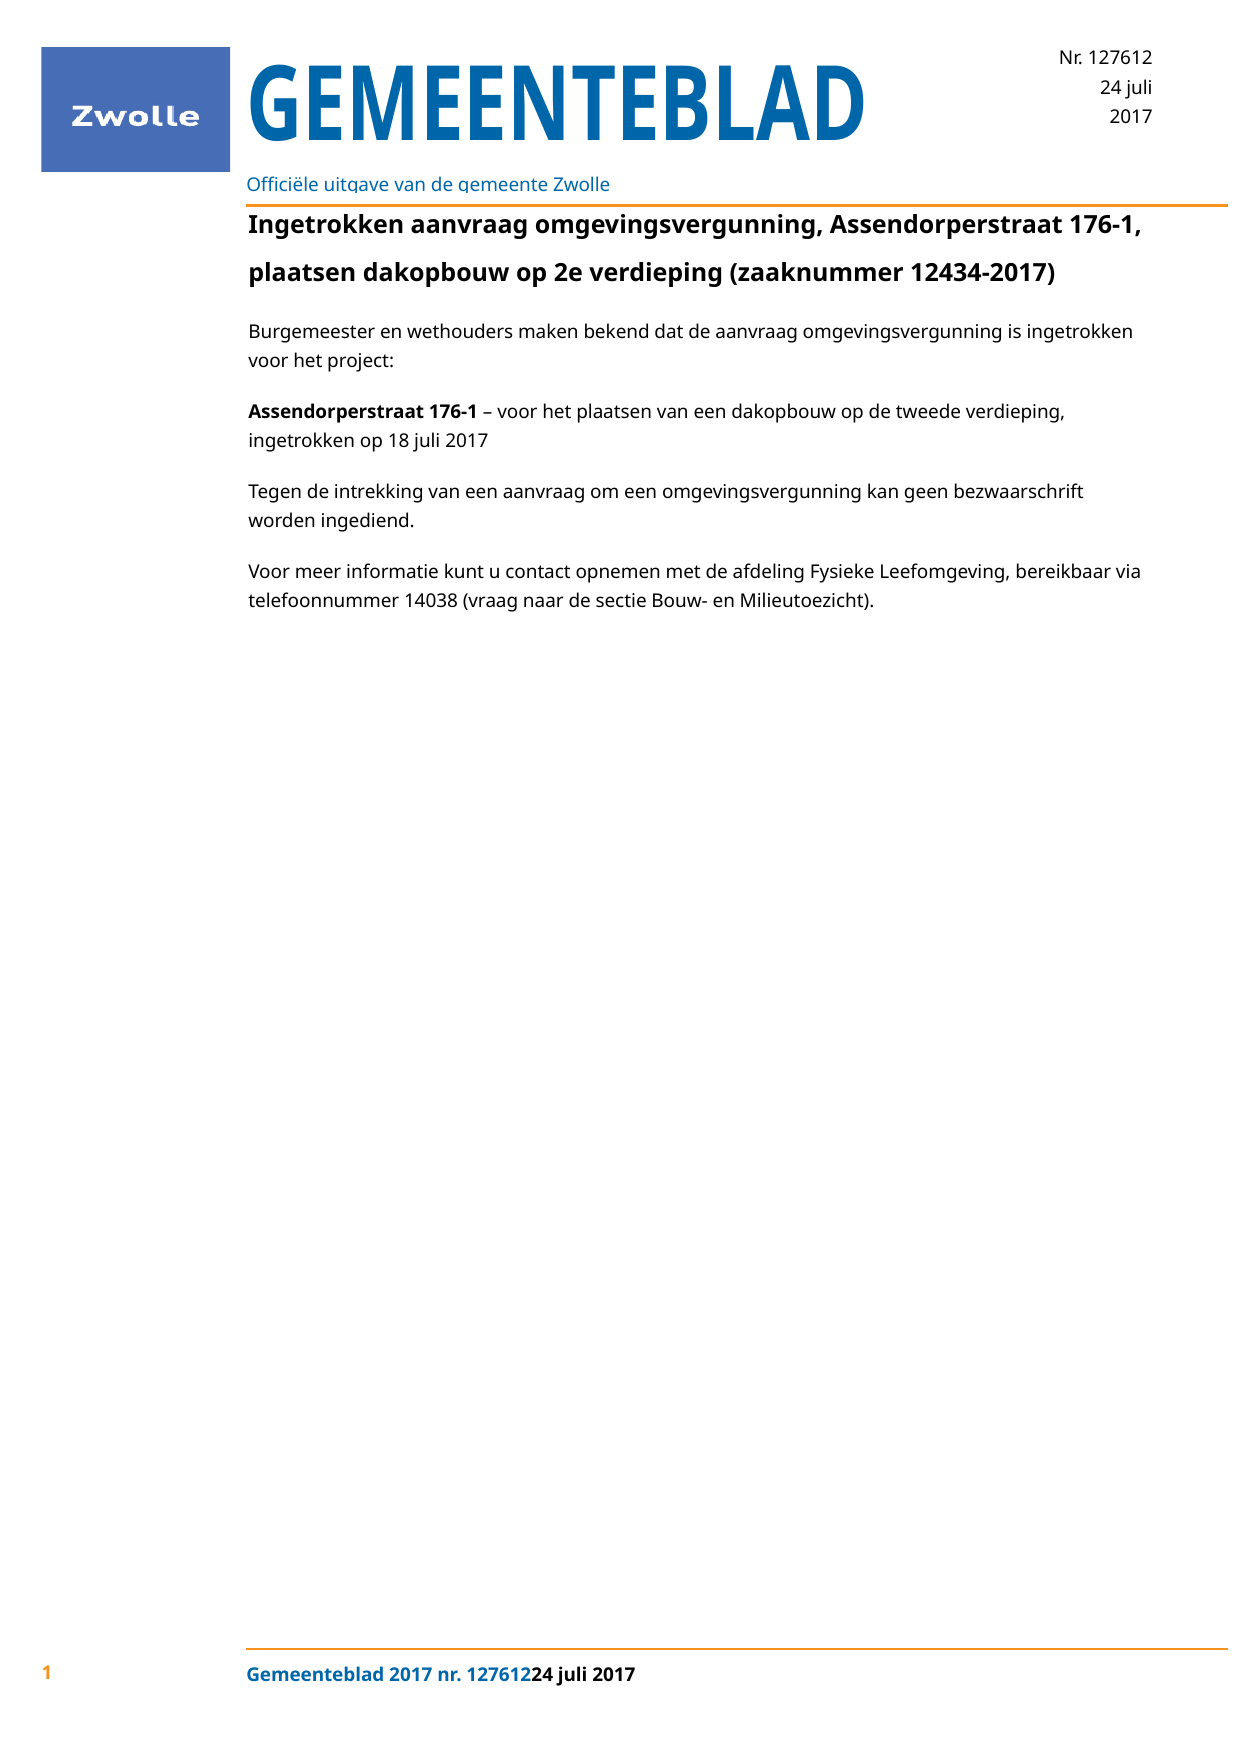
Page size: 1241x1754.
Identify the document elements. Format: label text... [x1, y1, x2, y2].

text Burgemeester en wethouders maken bekend dat de aanvraag omgevingsvergunning is ingetrokken voor het project: [248, 318, 1152, 373]
text Assendorperstraat 176-1 – voor het plaatsen van een dakopbouw op de tweede verdieping, ingetrokken op 18 juli 2017 [248, 398, 1152, 453]
picture [41, 47, 231, 172]
text Ingetrokken aanvraag omgevingsvergunning, Assendorperstraat 176-1, plaatsen dakopbouw op 2e verdieping (zaaknummer 12434-2017) [248, 207, 1152, 288]
text Voor meer informatie kunt u contact opnemen met de afdeling Fysieke Leefomgeving, bereikbaar via telefoonnummer 14038 (vraag naar de sectie Bouw- en Milieutoezicht). [248, 558, 1152, 613]
text Tegen de intrekking van een aanvraag om een omgevingsvergunning kan geen bezwaarschrift worden ingediend. [248, 478, 1152, 533]
